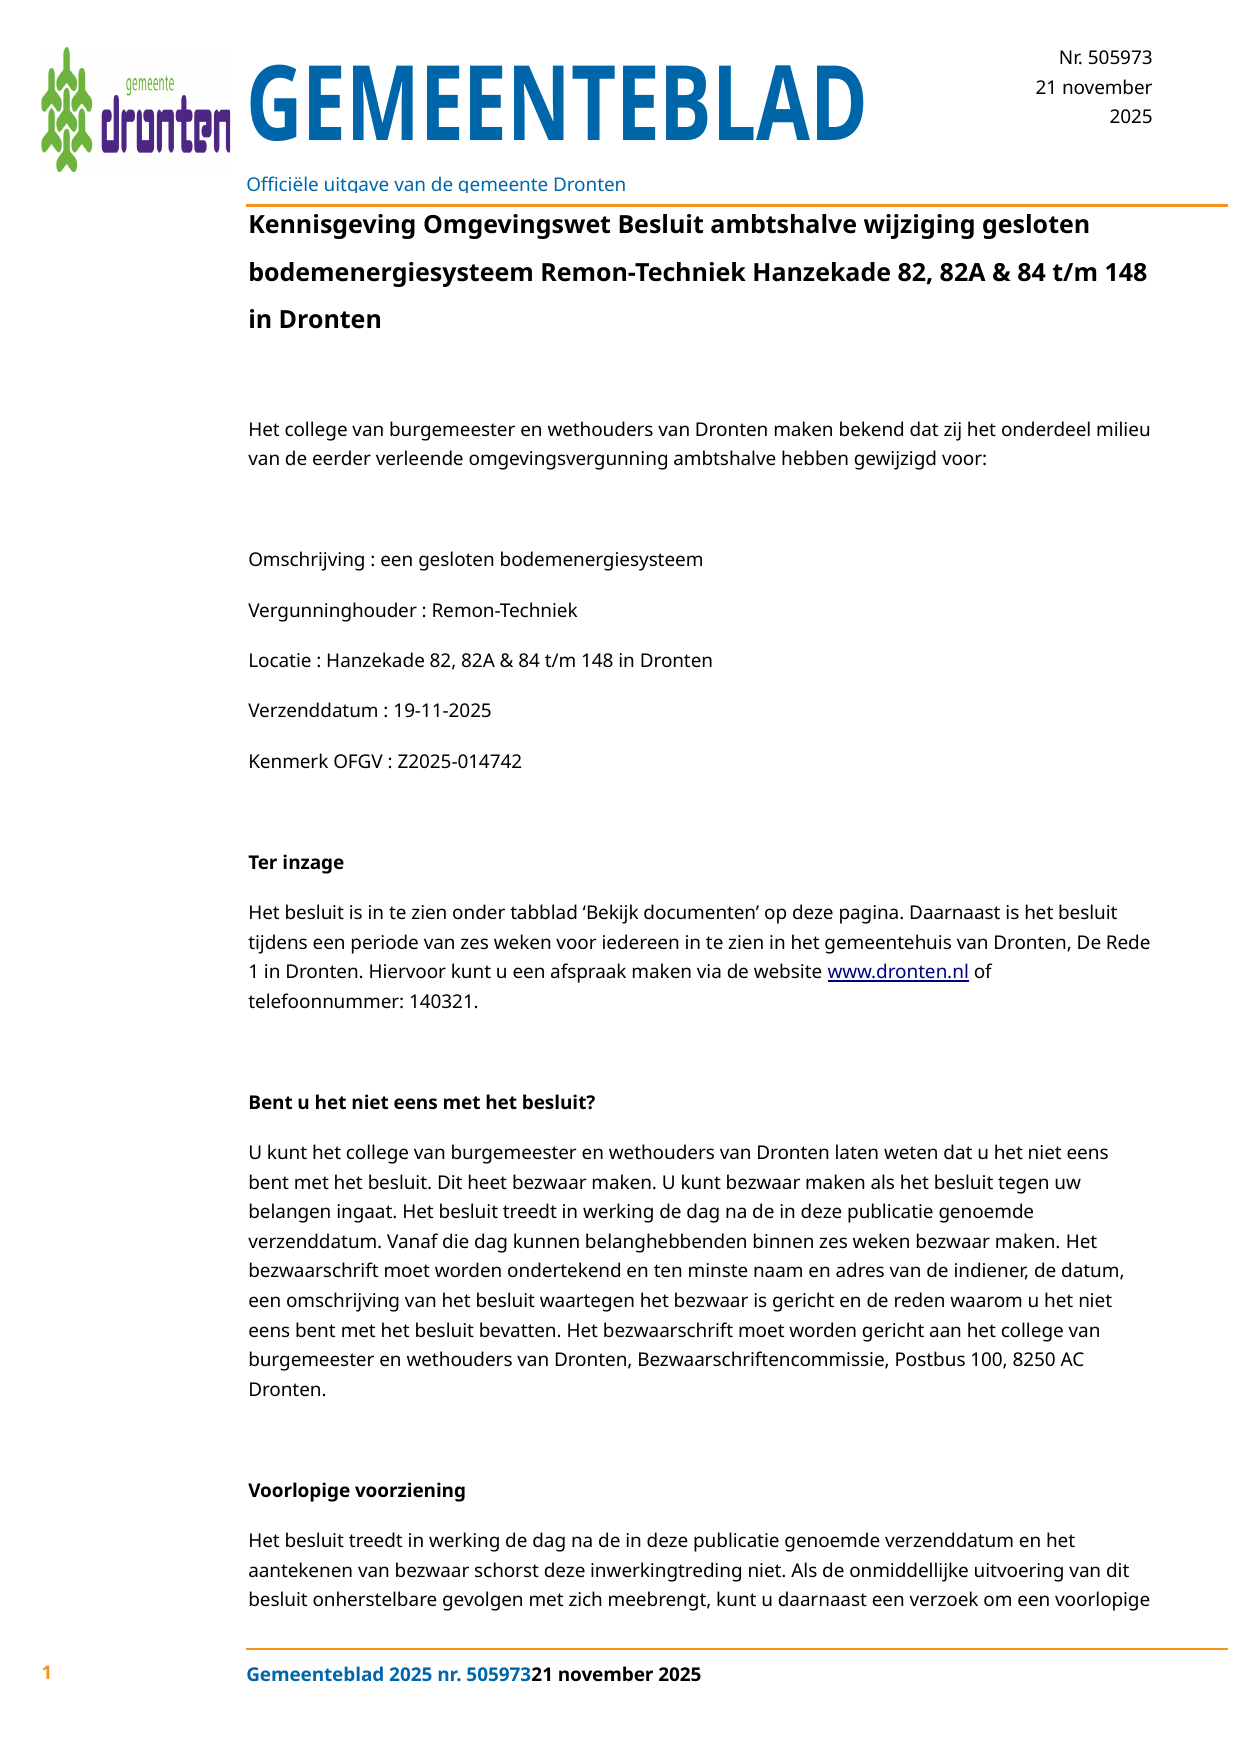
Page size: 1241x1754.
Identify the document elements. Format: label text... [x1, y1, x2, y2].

text Het besluit is in te zien onder tabblad ‘Bekijk documenten’ op deze pagina. Daarnaast is het besluit tijdens een periode van zes weken voor iedereen in te zien in het gemeentehuis van Dronten, De Rede 1 in Dronten. Hiervoor kunt u een afspraak maken via de website www.dronten.nl of telefoonnummer: 140321. [248, 899, 1152, 1014]
text Omschrijving : een gesloten bodemenergiesysteem [248, 546, 1152, 572]
text Kenmerk OFGV : Z2025-014742 [248, 748, 1152, 774]
text Verzenddatum : 19-11-2025 [248, 698, 1152, 723]
text Locatie : Hanzekade 82, 82A & 84 t/m 148 in Dronten [248, 647, 1152, 673]
picture [41, 47, 231, 172]
text Kennisgeving Omgevingswet Besluit ambtshalve wijziging gesloten bodemenergiesysteem Remon-Techniek Hanzekade 82, 82A & 84 t/m 148 in Dronten [248, 207, 1152, 336]
text U kunt het college van burgemeester en wethouders van Dronten laten weten dat u het niet eens bent met het besluit. Dit heet bezwaar maken. U kunt bezwaar maken als het besluit tegen uw belangen ingaat. Het besluit treedt in werking de dag na de in deze publicatie genoemde verzenddatum. Vanaf die dag kunnen belanghebbenden binnen zes weken bezwaar maken. Het bezwaarschrift moet worden ondertekend en ten minste naam en adres van de indiener, de datum, een omschrijving van het besluit waartegen het bezwaar is gericht en de reden waarom u het niet eens bent met het besluit bevatten. Het bezwaarschrift moet worden gericht aan het college van burgemeester en wethouders van Dronten, Bezwaarschriftencommissie, Postbus 100, 8250 AC Dronten. [248, 1139, 1152, 1402]
text Bent u het niet eens met het besluit? [248, 1089, 1152, 1114]
text Vergunninghouder : Remon-Techniek [248, 597, 1152, 622]
text Het college van burgemeester en wethouders van Dronten maken bekend dat zij het onderdeel milieu van de eerder verleende omgevingsvergunning ambtshalve hebben gewijzigd voor: [248, 416, 1152, 471]
text Ter inzage [248, 849, 1152, 874]
text Voorlopige voorziening [248, 1477, 1152, 1502]
text Het besluit treedt in werking de dag na de in deze publicatie genoemde verzenddatum en het aantekenen van bezwaar schorst deze inwerkingtreding niet. Als de onmiddellijke uitvoering van dit besluit onherstelbare gevolgen met zich meebrengt, kunt u daarnaast een verzoek om een voorlopige [248, 1527, 1152, 1612]
